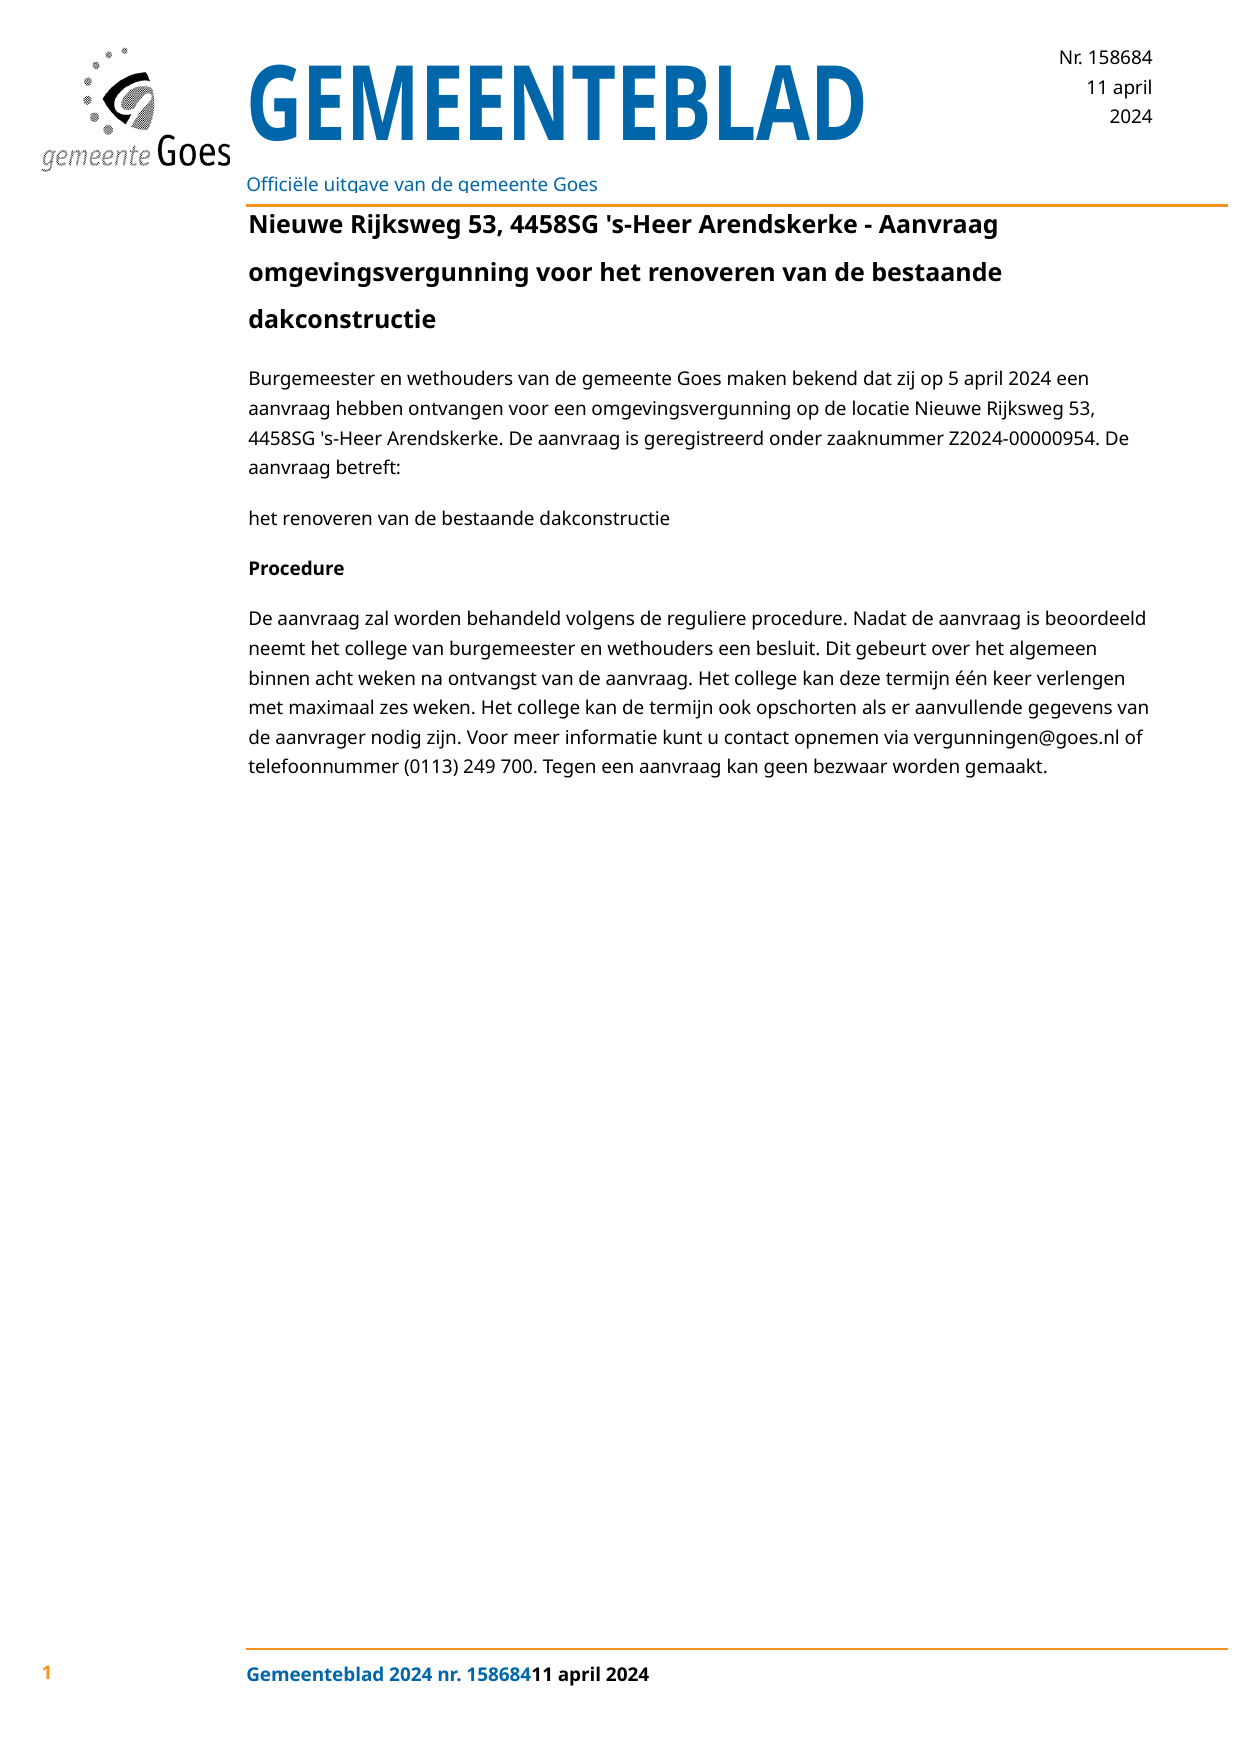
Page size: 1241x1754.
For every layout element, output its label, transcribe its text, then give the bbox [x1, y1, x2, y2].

picture [41, 47, 231, 172]
text Procedure [248, 555, 1152, 581]
text Nieuwe Rijksweg 53, 4458SG 's-Heer Arendskerke - Aanvraag omgevingsvergunning voor het renoveren van de bestaande dakconstructie [248, 207, 1152, 336]
text De aanvraag zal worden behandeld volgens de reguliere procedure. Nadat de aanvraag is beoordeeld neemt het college van burgemeester en wethouders een besluit. Dit gebeurt over het algemeen binnen acht weken na ontvangst van de aanvraag. Het college kan deze termijn één keer verlengen met maximaal zes weken. Het college kan de termijn ook opschorten als er aanvullende gegevens van de aanvrager nodig zijn. Voor meer informatie kunt u contact opnemen via vergunningen@goes.nl of telefoonnummer (0113) 249 700. Tegen een aanvraag kan geen bezwaar worden gemaakt. [248, 606, 1152, 779]
text Burgemeester en wethouders van de gemeente Goes maken bekend dat zij op 5 april 2024 een aanvraag hebben ontvangen voor een omgevingsvergunning op de locatie Nieuwe Rijksweg 53, 4458SG 's-Heer Arendskerke. De aanvraag is geregistreerd onder zaaknummer Z2024-00000954. De aanvraag betreft: [248, 366, 1152, 480]
text het renoveren van de bestaande dakconstructie [248, 505, 1152, 530]
